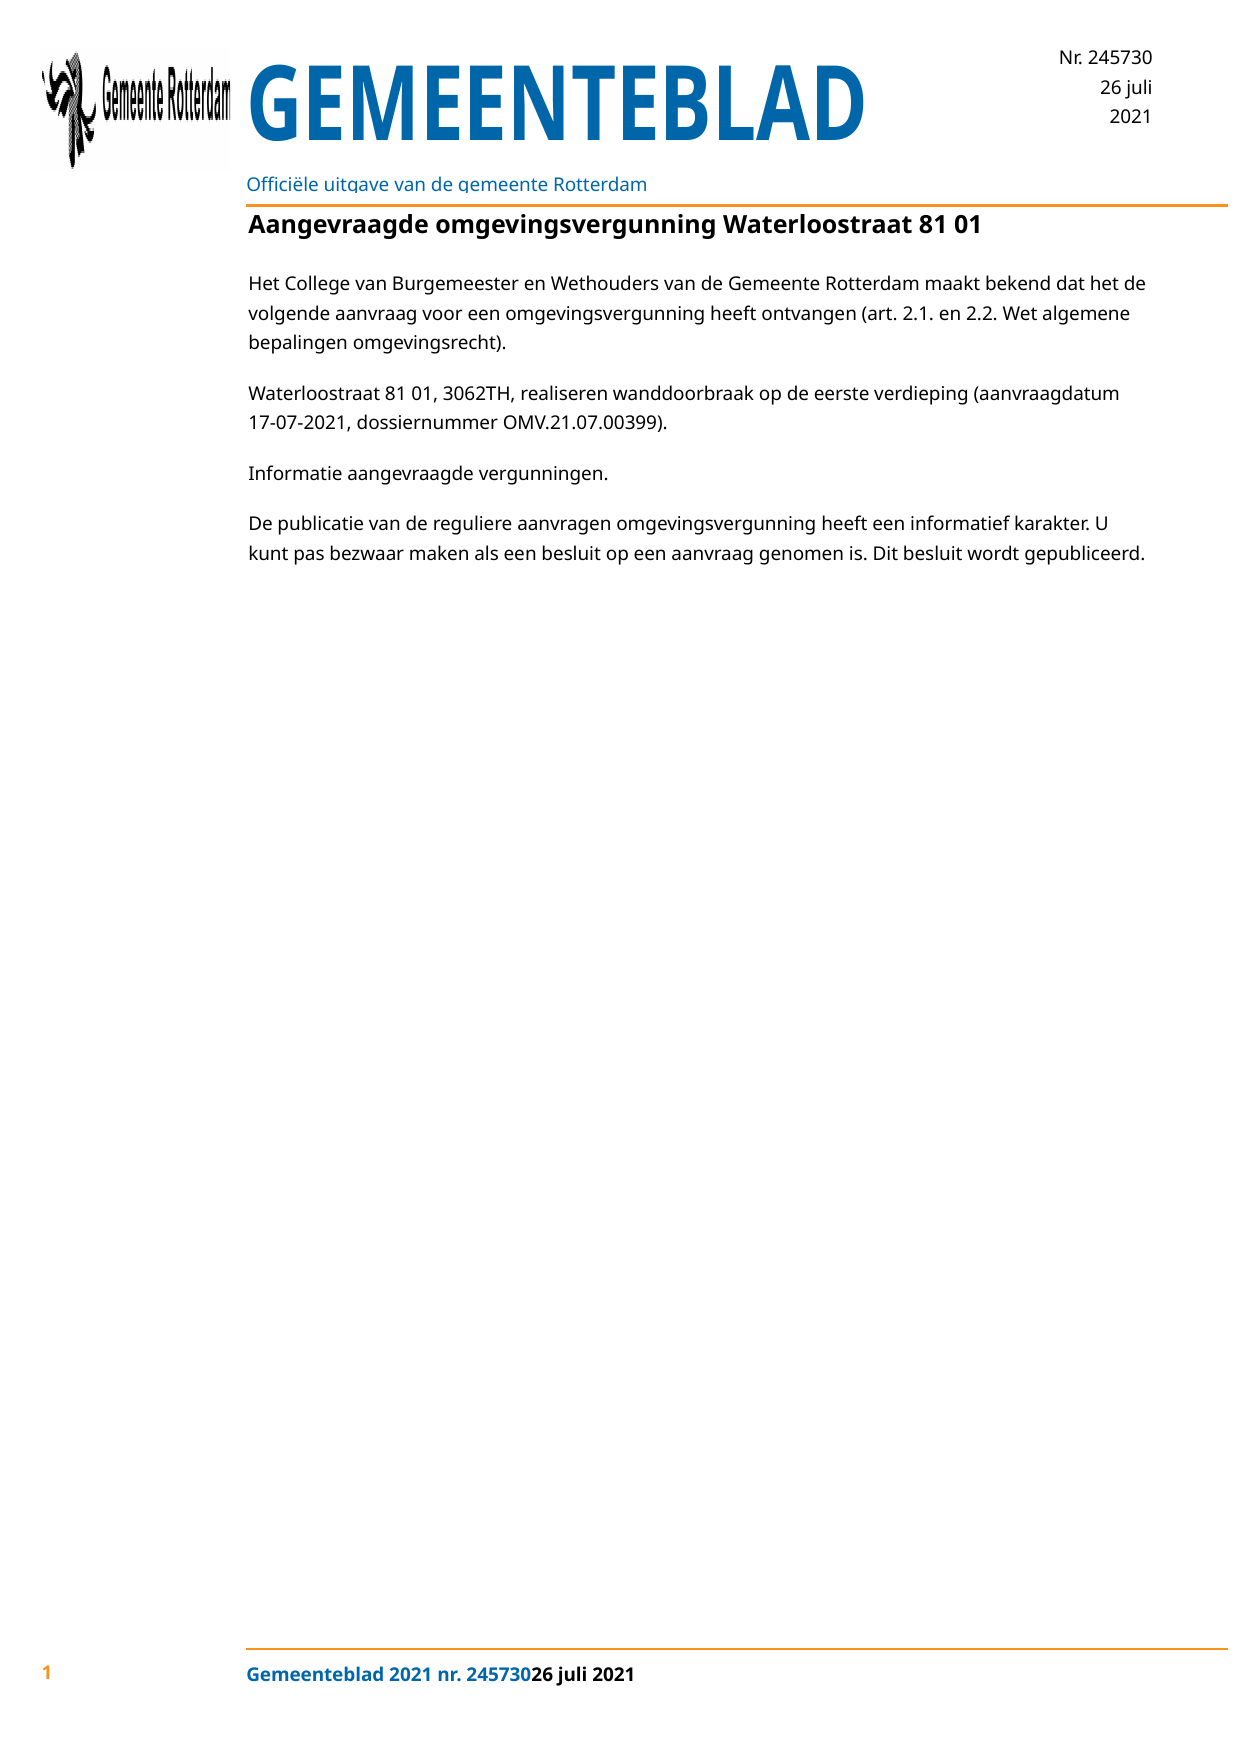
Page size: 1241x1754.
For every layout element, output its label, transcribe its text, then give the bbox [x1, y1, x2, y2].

text Waterloostraat 81 01, 3062TH, realiseren wanddoorbraak op de eerste verdieping (aanvraagdatum 17-07-2021, dossiernummer OMV.21.07.00399). [248, 380, 1152, 435]
text Aangevraagde omgevingsvergunning Waterloostraat 81 01 [248, 207, 1152, 241]
text De publicatie van de reguliere aanvragen omgevingsvergunning heeft een informatief karakter. U kunt pas bezwaar maken als een besluit op een aanvraag genomen is. Dit besluit wordt gepubliceerd. [248, 510, 1152, 566]
text Het College van Burgemeester en Wethouders van de Gemeente Rotterdam maakt bekend dat het de volgende aanvraag voor een omgevingsvergunning heeft ontvangen (art. 2.1. en 2.2. Wet algemene bepalingen omgevingsrecht). [248, 270, 1152, 355]
text Informatie aangevraagde vergunningen. [248, 460, 1152, 486]
picture [41, 47, 231, 172]
